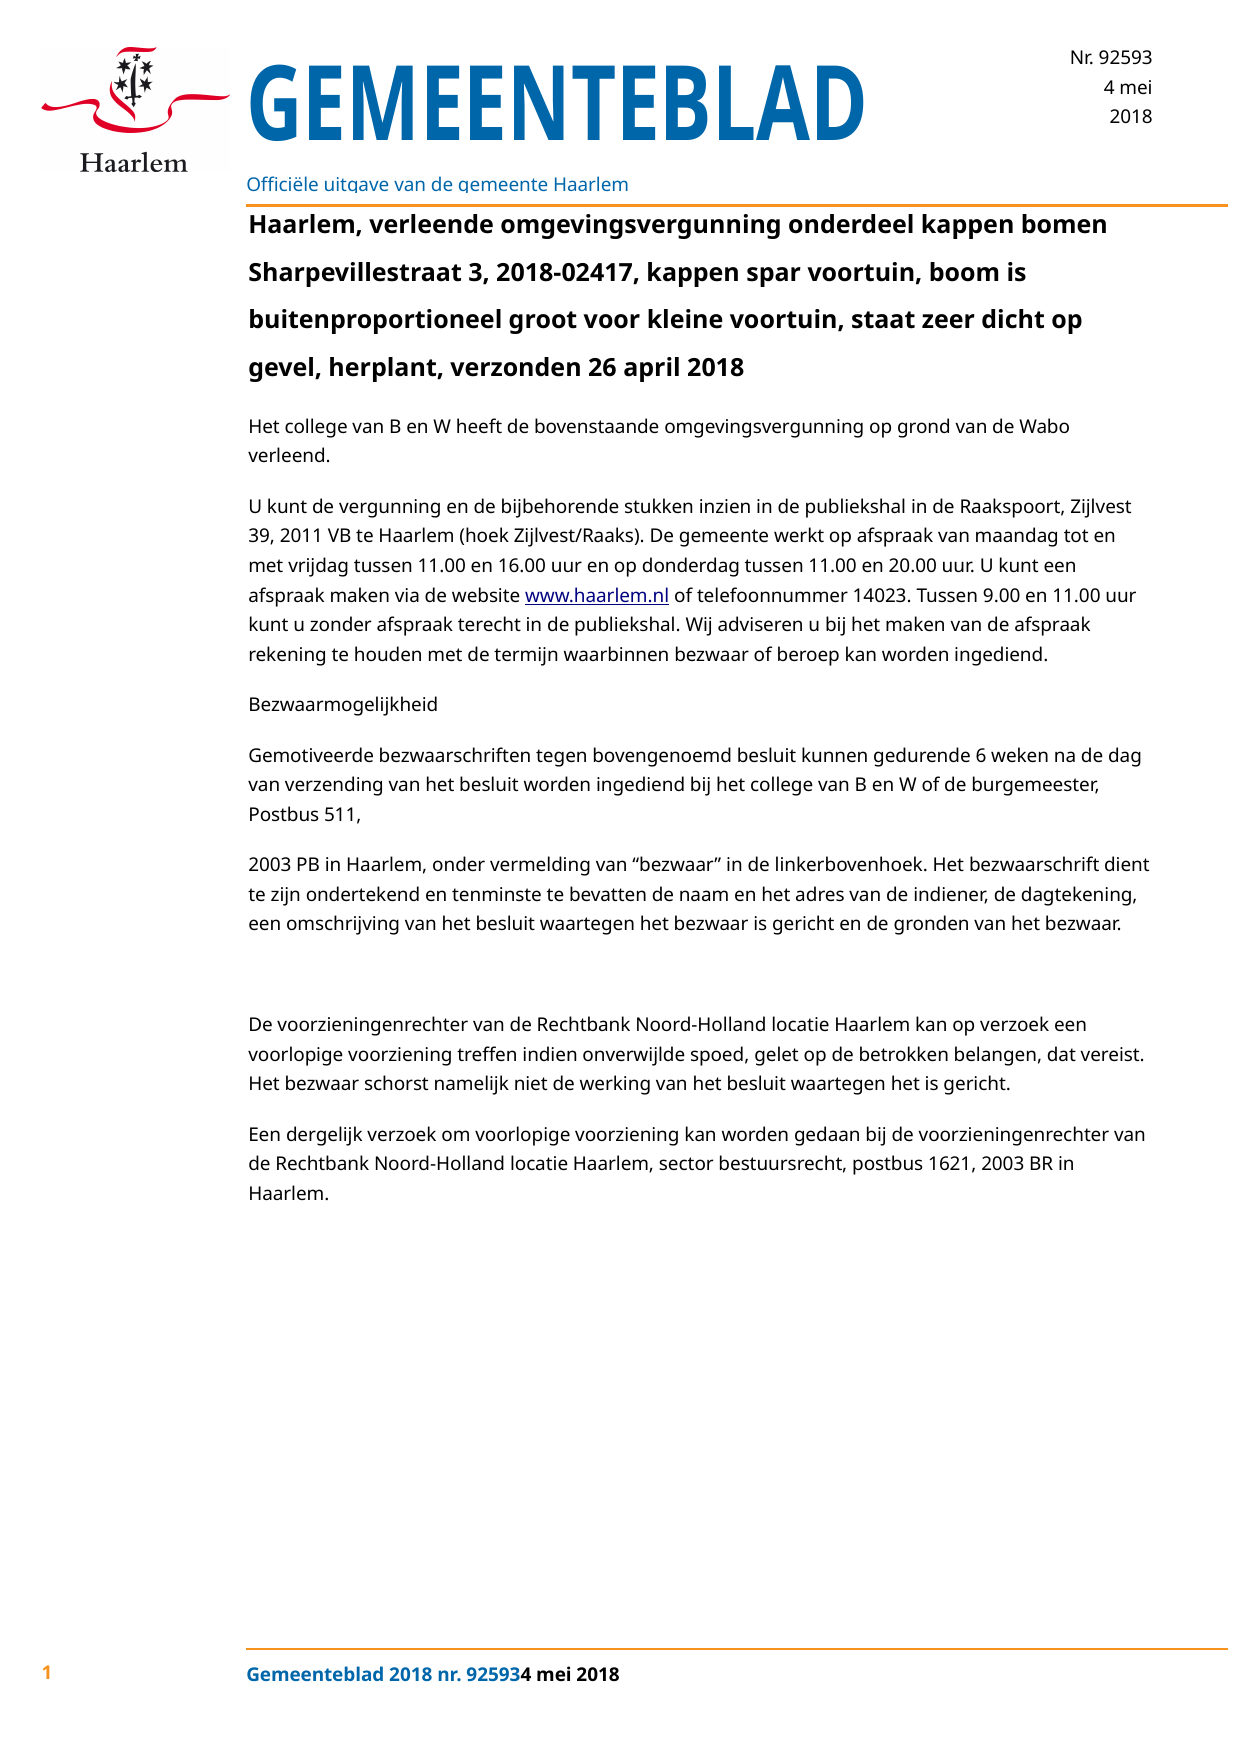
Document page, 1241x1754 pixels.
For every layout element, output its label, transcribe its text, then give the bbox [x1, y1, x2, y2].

text Haarlem, verleende omgevingsvergunning onderdeel kappen bomen Sharpevillestraat 3, 2018-02417, kappen spar voortuin, boom is buitenproportioneel groot voor kleine voortuin, staat zeer dicht op gevel, herplant, verzonden 26 april 2018 [248, 207, 1152, 384]
text Een dergelijk verzoek om voorlopige voorziening kan worden gedaan bij de voorzieningenrechter van de Rechtbank Noord-Holland locatie Haarlem, sector bestuursrecht, postbus 1621, 2003 BR in Haarlem. [248, 1121, 1152, 1206]
text Gemotiveerde bezwaarschriften tegen bovengenoemd besluit kunnen gedurende 6 weken na de dag van verzending van het besluit worden ingediend bij het college van B en W of de burgemeester, Postbus 511, [248, 742, 1152, 827]
picture [41, 47, 231, 172]
text U kunt de vergunning en de bijbehorende stukken inzien in de publiekshal in de Raakspoort, Zijlvest 39, 2011 VB te Haarlem (hoek Zijlvest/Raaks). De gemeente werkt op afspraak van maandag tot en met vrijdag tussen 11.00 en 16.00 uur en op donderdag tussen 11.00 en 20.00 uur. U kunt een afspraak maken via de website www.haarlem.nl of telefoonnummer 14023. Tussen 9.00 en 11.00 uur kunt u zonder afspraak terecht in de publiekshal. Wij adviseren u bij het maken van de afspraak rekening te houden met de termijn waarbinnen bezwaar of beroep kan worden ingediend. [248, 493, 1152, 667]
text De voorzieningenrechter van de Rechtbank Noord-Holland locatie Haarlem kan op verzoek een voorlopige voorziening treffen indien onverwijlde spoed, gelet op de betrokken belangen, dat vereist. Het bezwaar schorst namelijk niet de werking van het besluit waartegen het is gericht. [248, 1011, 1152, 1096]
text Bezwaarmogelijkheid [248, 691, 1152, 717]
text 2003 PB in Haarlem, onder vermelding van “bezwaar” in de linkerbovenhoek. Het bezwaarschrift dient te zijn ondertekend en tenminste te bevatten de naam en het adres van de indiener, de dagtekening, een omschrijving van het besluit waartegen het bezwaar is gericht en de gronden van het bezwaar. [248, 851, 1152, 936]
text Het college van B en W heeft de bovenstaande omgevingsvergunning op grond van de Wabo verleend. [248, 413, 1152, 468]
